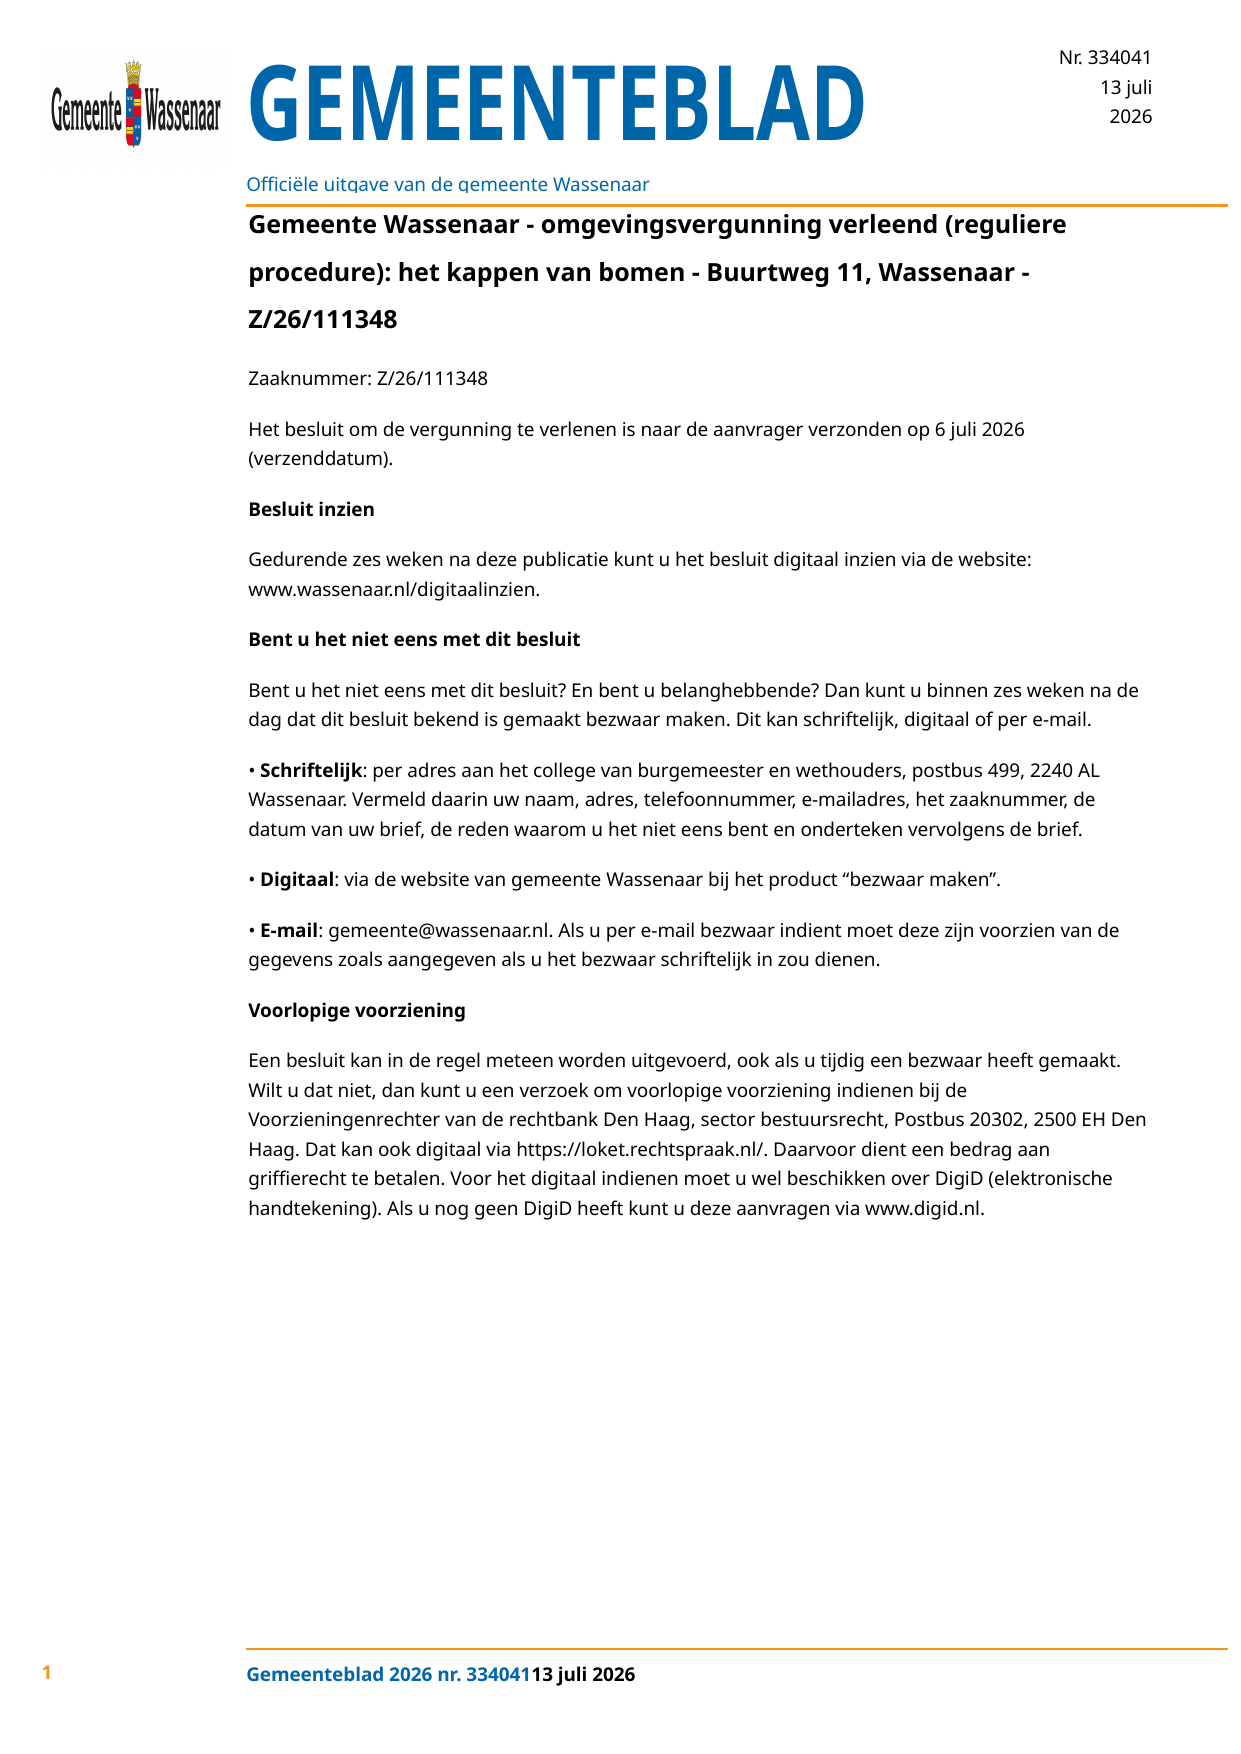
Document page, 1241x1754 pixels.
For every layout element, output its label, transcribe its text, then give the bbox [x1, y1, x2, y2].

text • Schriftelijk: per adres aan het college van burgemeester en wethouders, postbus 499, 2240 AL Wassenaar. Vermeld daarin uw naam, adres, telefoonnummer, e-mailadres, het zaaknummer, de datum van uw brief, de reden waarom u het niet eens bent en onderteken vervolgens de brief. [248, 757, 1152, 842]
text Bent u het niet eens met dit besluit? En bent u belanghebbende? Dan kunt u binnen zes weken na de dag dat dit besluit bekend is gemaakt bezwaar maken. Dit kan schriftelijk, digitaal of per e-mail. [248, 677, 1152, 732]
picture [41, 47, 231, 172]
text Gemeente Wassenaar - omgevingsvergunning verleend (reguliere procedure): het kappen van bomen - Buurtweg 11, Wassenaar - Z/26/111348 [248, 207, 1152, 336]
text • E-mail: gemeente@wassenaar.nl. Als u per e-mail bezwaar indient moet deze zijn voorzien van de gegevens zoals aangegeven als u het bezwaar schriftelijk in zou dienen. [248, 917, 1152, 972]
text Zaaknummer: Z/26/111348 [248, 366, 1152, 391]
text Bent u het niet eens met dit besluit [248, 626, 1152, 652]
text Gedurende zes weken na deze publicatie kunt u het besluit digitaal inzien via de website: www.wassenaar.nl/digitaalinzien. [248, 546, 1152, 602]
text Voorlopige voorziening [248, 997, 1152, 1022]
text Besluit inzien [248, 496, 1152, 522]
text Een besluit kan in de regel meteen worden uitgevoerd, ook als u tijdig een bezwaar heeft gemaakt. Wilt u dat niet, dan kunt u een verzoek om voorlopige voorziening indienen bij de Voorzieningenrechter van de rechtbank Den Haag, sector bestuursrecht, Postbus 20302, 2500 EH Den Haag. Dat kan ook digitaal via https://loket.rechtspraak.nl/. Daarvoor dient een bedrag aan griffierecht te betalen. Voor het digitaal indienen moet u wel beschikken over DigiD (elektronische handtekening). Als u nog geen DigiD heeft kunt u deze aanvragen via www.digid.nl. [248, 1047, 1152, 1221]
text Het besluit om de vergunning te verlenen is naar de aanvrager verzonden op 6 juli 2026 (verzenddatum). [248, 416, 1152, 471]
text • Digitaal: via de website van gemeente Wassenaar bij het product “bezwaar maken”. [248, 866, 1152, 892]
